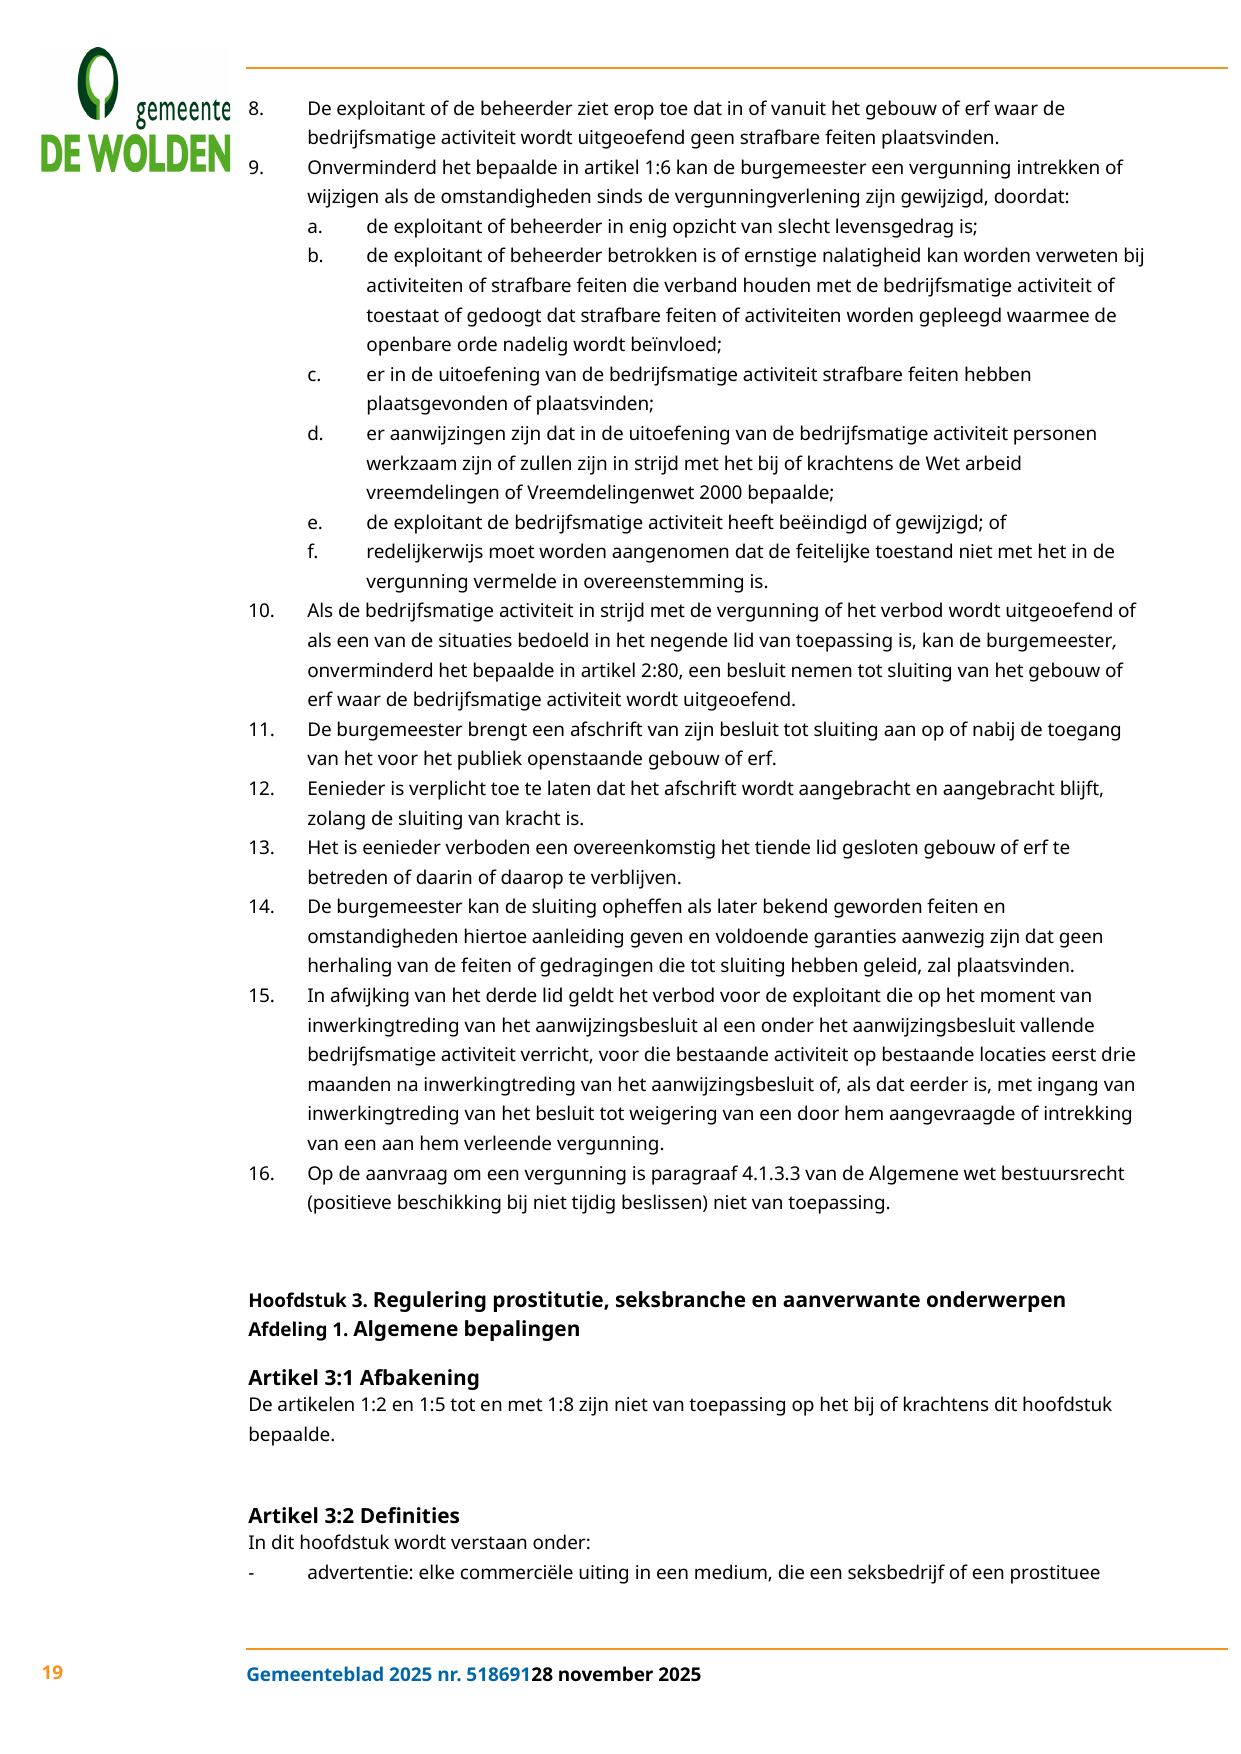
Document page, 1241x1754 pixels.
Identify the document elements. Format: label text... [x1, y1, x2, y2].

text Afdeling 1. Algemene bepalingen [248, 1314, 1152, 1342]
text In dit hoofdstuk wordt verstaan onder: [248, 1529, 1152, 1555]
list de exploitant of beheerder in enig opzicht van slecht levensgedrag is; [307, 213, 1152, 239]
list Het is eenieder verboden een overeenkomstig het tiende lid gesloten gebouw of erf te betreden of daarin of daarop te verblijven. [248, 834, 1152, 890]
list De burgemeester kan de sluiting opheffen als later bekend geworden feiten en omstandigheden hiertoe aanleiding geven en voldoende garanties aanwezig zijn dat geen herhaling van de feiten of gedragingen die tot sluiting hebben geleid, zal plaatsvinden. [248, 893, 1152, 978]
list Op de aanvraag om een vergunning is paragraaf 4.1.3.3 van de Algemene wet bestuursrecht (positieve beschikking bij niet tijdig beslissen) niet van toepassing. [248, 1160, 1152, 1215]
picture [41, 47, 231, 172]
list Als de bedrijfsmatige activiteit in strijd met de vergunning of het verbod wordt uitgeoefend of als een van de situaties bedoeld in het negende lid van toepassing is, kan de burgemeester, onverminderd het bepaalde in artikel 2:80, een besluit nemen tot sluiting van het gebouw of erf waar de bedrijfsmatige activiteit wordt uitgeoefend. [248, 598, 1152, 712]
list De exploitant of de beheerder ziet erop toe dat in of vanuit het gebouw of erf waar de bedrijfsmatige activiteit wordt uitgeoefend geen strafbare feiten plaatsvinden. [248, 95, 1152, 150]
text Hoofdstuk 3. Regulering prostitutie, seksbranche en aanverwante onderwerpen [248, 1285, 1152, 1314]
list de exploitant of beheerder betrokken is of ernstige nalatigheid kan worden verweten bij activiteiten of strafbare feiten die verband houden met de bedrijfsmatige activiteit of toestaat of gedoogt dat strafbare feiten of activiteiten worden gepleegd waarmee de openbare orde nadelig wordt beïnvloed; [307, 243, 1152, 357]
text De artikelen 1:2 en 1:5 tot en met 1:8 zijn niet van toepassing op het bij of krachtens dit hoofdstuk bepaalde. [248, 1391, 1152, 1447]
list er in de uitoefening van de bedrijfsmatige activiteit strafbare feiten hebben plaatsgevonden of plaatsvinden; [307, 361, 1152, 416]
list er aanwijzingen zijn dat in de uitoefening van de bedrijfsmatige activiteit personen werkzaam zijn of zullen zijn in strijd met het bij of krachtens de Wet arbeid vreemdelingen of Vreemdelingenwet 2000 bepaalde; [307, 420, 1152, 505]
list In afwijking van het derde lid geldt het verbod voor de exploitant die op het moment van inwerkingtreding van het aanwijzingsbesluit al een onder het aanwijzingsbesluit vallende bedrijfsmatige activiteit verricht, voor die bestaande activiteit op bestaande locaties eerst drie maanden na inwerkingtreding van het aanwijzingsbesluit of, als dat eerder is, met ingang van inwerkingtreding van het besluit tot weigering van een door hem aangevraagde of intrekking van een aan hem verleende vergunning. [248, 982, 1152, 1156]
list Eenieder is verplicht toe te laten dat het afschrift wordt aangebracht en aangebracht blijft, zolang de sluiting van kracht is. [248, 775, 1152, 831]
list Onverminderd het bepaalde in artikel 1:6 kan de burgemeester een vergunning intrekken of wijzigen als de omstandigheden sinds de vergunningverlening zijn gewijzigd, doordat: [248, 154, 1152, 209]
text Artikel 3:2 Definities [248, 1501, 1152, 1529]
list redelijkerwijs moet worden aangenomen dat de feitelijke toestand niet met het in de vergunning vermelde in overeenstemming is. [307, 538, 1152, 594]
list de exploitant de bedrijfsmatige activiteit heeft beëindigd of gewijzigd; of [307, 509, 1152, 535]
list De burgemeester brengt een afschrift van zijn besluit tot sluiting aan op of nabij de toegang van het voor het publiek openstaande gebouw of erf. [248, 716, 1152, 771]
list advertentie: elke commerciële uiting in een medium, die een seksbedrijf of een prostituee [248, 1559, 1152, 1585]
text Artikel 3:1 Afbakening [248, 1363, 1152, 1391]
